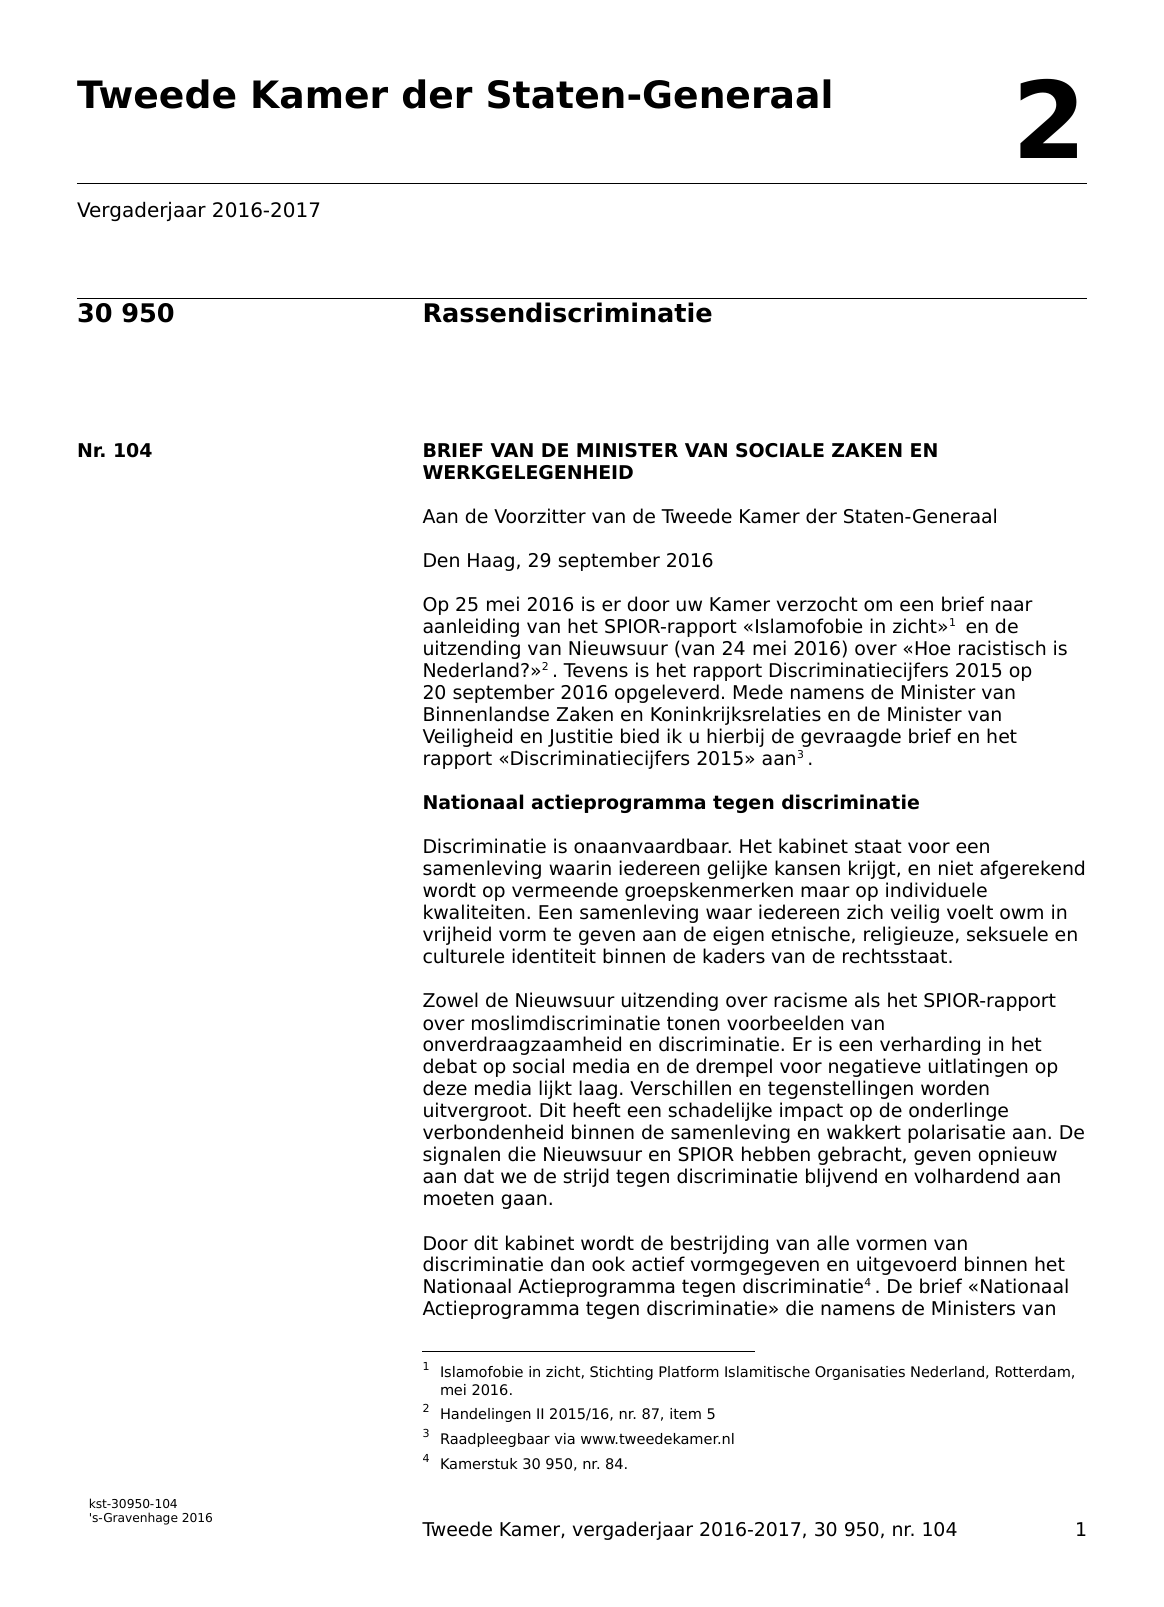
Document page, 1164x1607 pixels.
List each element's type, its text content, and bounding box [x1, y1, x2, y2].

text Islamofobie in zicht, Stichting Platform Islamitische Organisaties Nederland, Rotterdam, mei 2016. [422, 1360, 1087, 1399]
table_header 2 [886, 59, 1087, 183]
text kst-30950-104 [88, 1497, 323, 1511]
text Aan de Voorzitter van de Tweede Kamer der Staten-Generaal [422, 506, 1087, 528]
table_header Tweede Kamer der Staten-Generaal [77, 59, 886, 183]
text Zowel de Nieuwsuur uitzending over racisme als het SPIOR-rapport over moslimdiscriminatie tonen voorbeelden van onverdraagzaamheid en discriminatie. Er is een verharding in het debat op social media en de drempel voor negatieve uitlatingen op deze media lijkt laag. Verschillen en tegenstellingen worden uitvergroot. Dit heeft een schadelijke impact op de onderlinge verbondenheid binnen de samenleving en wakkert polarisatie aan. De signalen die Nieuwsuur en SPIOR hebben gebracht, geven opnieuw aan dat we de strijd tegen discriminatie blijvend en volhardend aan moeten gaan. [422, 990, 1087, 1210]
text Raadpleegbaar via www.tweedekamer.nl [422, 1427, 1087, 1449]
text 's-Gravenhage 2016 [88, 1511, 323, 1525]
text Door dit kabinet wordt de bestrijding van alle vormen van discriminatie dan ook actief vormgegeven en uitgevoerd binnen het Nationaal Actieprogramma tegen discriminatie. De brief «Nationaal Actieprogramma tegen discriminatie» die namens de Ministers van [422, 1232, 1087, 1320]
text Kamerstuk 30 950, nr. 84. [422, 1452, 1087, 1474]
table_cell Vergaderjaar 2016-2017 [77, 184, 1087, 298]
text Den Haag, 29 september 2016 [422, 550, 1087, 572]
subtitle Nationaal actieprogramma tegen discriminatie [422, 792, 1087, 814]
subtitle Nr. 104 BRIEF VAN DE MINISTER VAN SOCIALE ZAKEN EN WERKGELEGENHEID [77, 440, 1087, 484]
text Discriminatie is onaanvaardbaar. Het kabinet staat voor een samenleving waarin iedereen gelijke kansen krijgt, en niet afgerekend wordt op vermeende groepskenmerken maar op individuele kwaliteiten. Een samenleving waar iedereen zich veilig voelt owm in vrijheid vorm te geven aan de eigen etnische, religieuze, seksuele en culturele identiteit binnen de kaders van de rechtsstaat. [422, 836, 1087, 968]
text Handelingen II 2015/16, nr. 87, item 5 [422, 1402, 1087, 1424]
text Op 25 mei 2016 is er door uw Kamer verzocht om een brief naar aanleiding van het SPIOR-rapport «Islamofobie in zicht» en de uitzending van Nieuwsuur (van 24 mei 2016) over «Hoe racistisch is Nederland?». Tevens is het rapport Discriminatiecijfers 2015 op 20 september 2016 opgeleverd. Mede namens de Minister van Binnenlandse Zaken en Koninkrijksrelaties en de Minister van Veiligheid en Justitie bied ik u hierbij de gevraagde brief en het rapport «Discriminatiecijfers 2015» aan. [422, 594, 1087, 770]
subtitle 30 950 Rassendiscriminatie [77, 299, 1087, 329]
